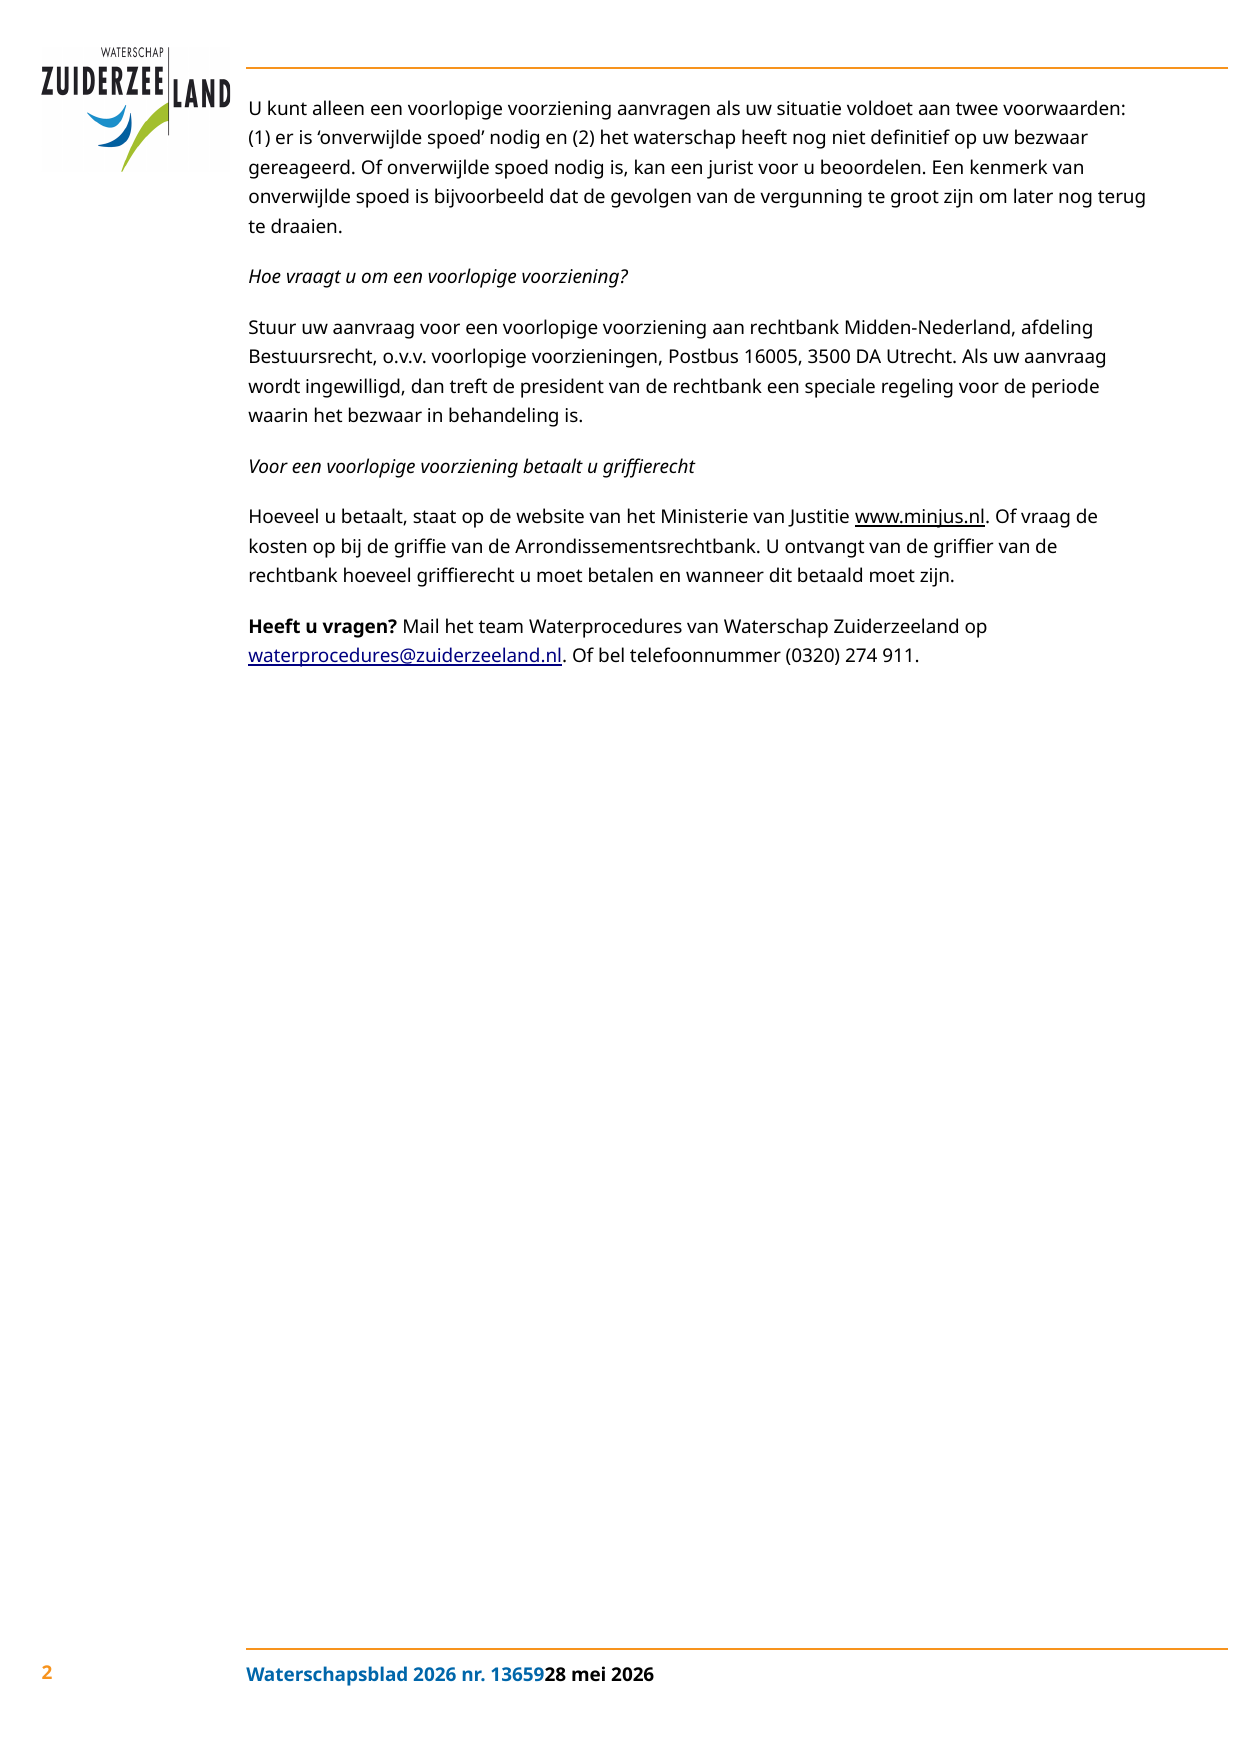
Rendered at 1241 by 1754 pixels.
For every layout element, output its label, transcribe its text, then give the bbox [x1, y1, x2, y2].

text Hoe vraagt u om een voorlopige voorziening? [248, 263, 1152, 289]
text U kunt alleen een voorlopige voorziening aanvragen als uw situatie voldoet aan twee voorwaarden: (1) er is ‘onverwijlde spoed’ nodig en (2) het waterschap heeft nog niet definitief op uw bezwaar gereageerd. Of onverwijlde spoed nodig is, kan een jurist voor u beoordelen. Een kenmerk van onverwijlde spoed is bijvoorbeeld dat de gevolgen van de vergunning te groot zijn om later nog terug te draaien. [248, 95, 1152, 239]
text Hoeveel u betaalt, staat op de website van het Ministerie van Justitie www.minjus.nl. Of vraag de kosten op bij de griffie van de Arrondissementsrechtbank. U ontvangt van de griffier van de rechtbank hoeveel griffierecht u moet betalen en wanneer dit betaald moet zijn. [248, 503, 1152, 588]
text Heeft u vragen? Mail het team Waterprocedures van Waterschap Zuiderzeeland op waterprocedures@zuiderzeeland.nl. Of bel telefoonnummer (0320) 274 911. [248, 613, 1152, 668]
text Voor een voorlopige voorziening betaalt u griffierecht [248, 453, 1152, 479]
picture [41, 47, 231, 172]
text Stuur uw aanvraag voor een voorlopige voorziening aan rechtbank Midden-Nederland, afdeling Bestuursrecht, o.v.v. voorlopige voorzieningen, Postbus 16005, 3500 DA Utrecht. Als uw aanvraag wordt ingewilligd, dan treft de president van de rechtbank een speciale regeling voor de periode waarin het bezwaar in behandeling is. [248, 314, 1152, 428]
